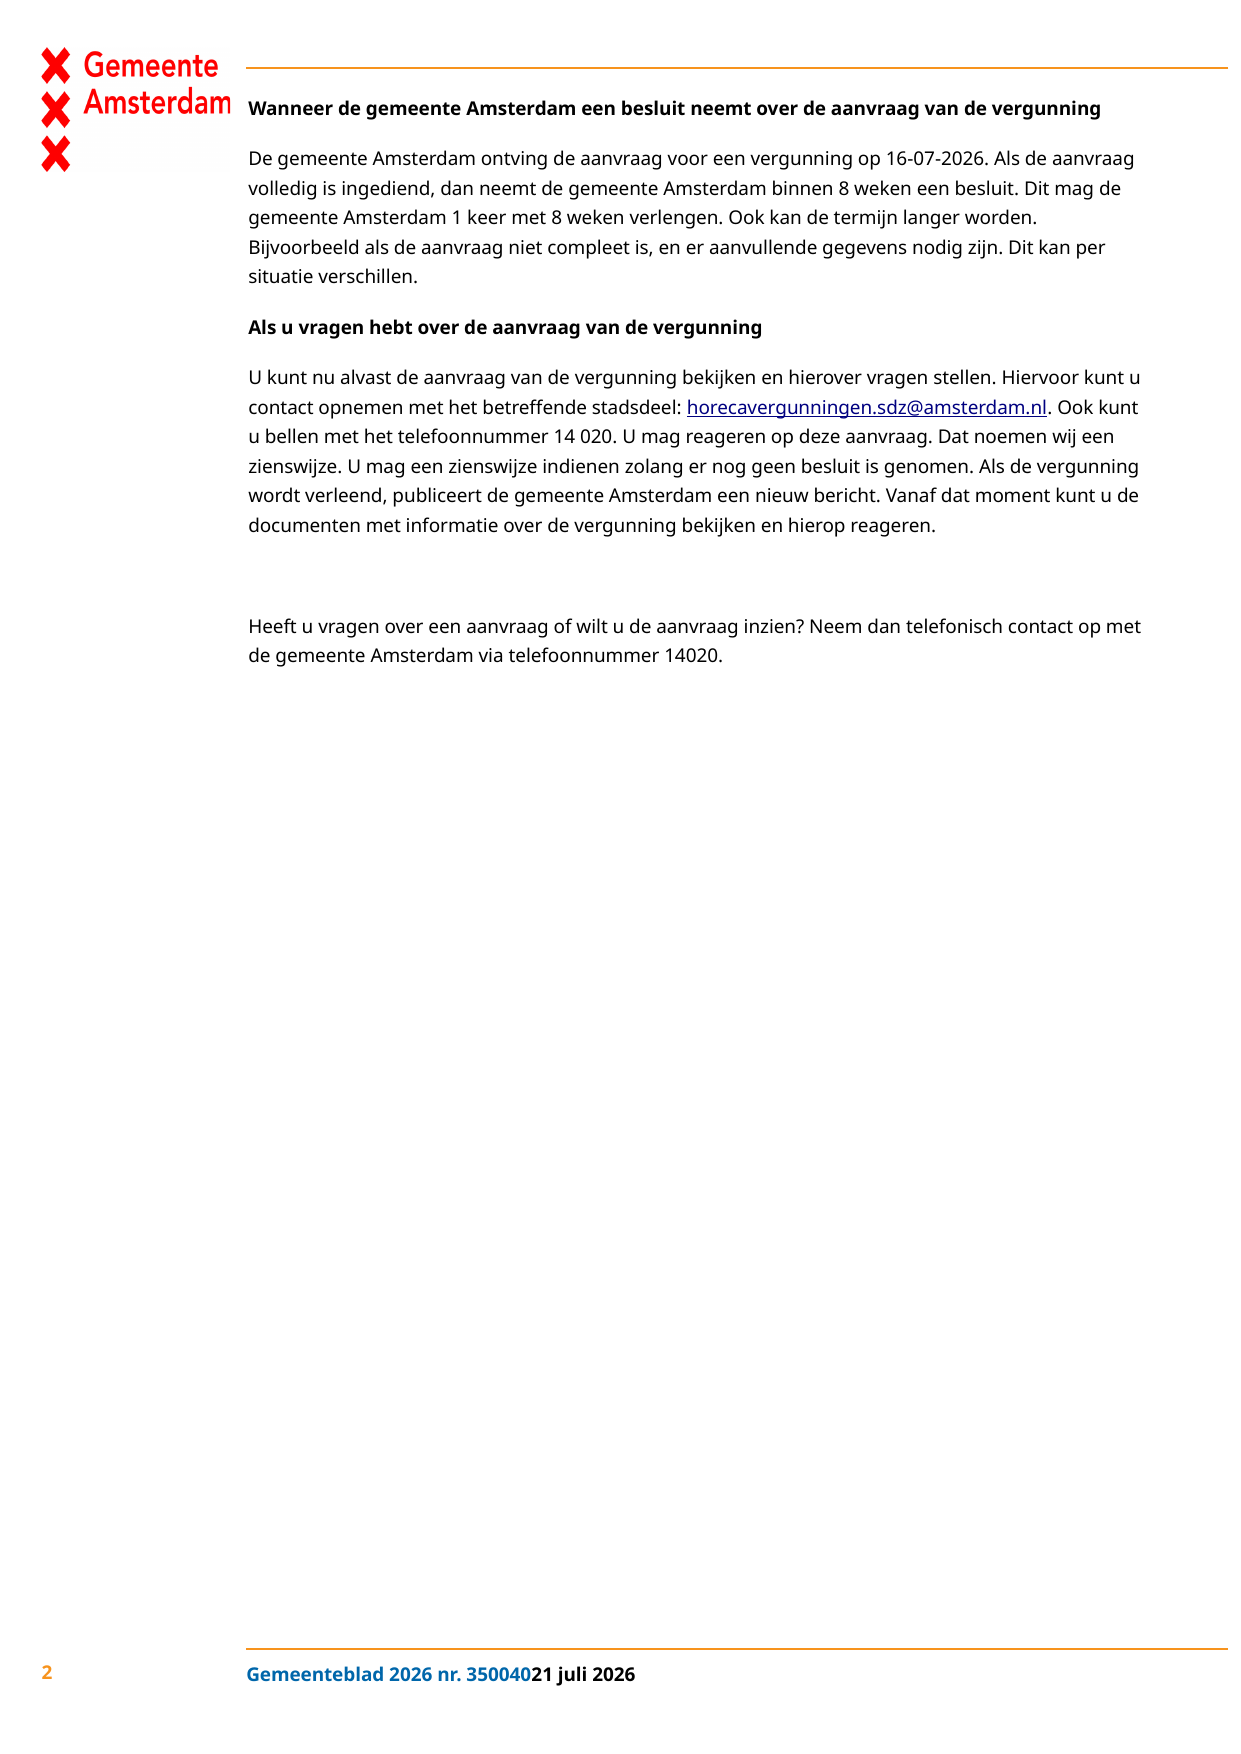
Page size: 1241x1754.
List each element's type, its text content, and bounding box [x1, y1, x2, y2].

text Heeft u vragen over een aanvraag of wilt u de aanvraag inzien? Neem dan telefonisch contact op met de gemeente Amsterdam via telefoonnummer 14020. [248, 613, 1152, 668]
picture [41, 47, 231, 172]
text U kunt nu alvast de aanvraag van de vergunning bekijken en hierover vragen stellen. Hiervoor kunt u contact opnemen met het betreffende stadsdeel: horecavergunningen.sdz@amsterdam.nl. Ook kunt u bellen met het telefoonnummer 14 020. U mag reageren op deze aanvraag. Dat noemen wij een zienswijze. U mag een zienswijze indienen zolang er nog geen besluit is genomen. Als de vergunning wordt verleend, publiceert de gemeente Amsterdam een nieuw bericht. Vanaf dat moment kunt u de documenten met informatie over de vergunning bekijken en hierop reageren. [248, 364, 1152, 538]
text Als u vragen hebt over de aanvraag van de vergunning [248, 314, 1152, 340]
text De gemeente Amsterdam ontving de aanvraag voor een vergunning op 16-07-2026. Als de aanvraag volledig is ingediend, dan neemt de gemeente Amsterdam binnen 8 weken een besluit. Dit mag de gemeente Amsterdam 1 keer met 8 weken verlengen. Ook kan de termijn langer worden. Bijvoorbeeld als de aanvraag niet compleet is, en er aanvullende gegevens nodig zijn. Dit kan per situatie verschillen. [248, 145, 1152, 289]
text Wanneer de gemeente Amsterdam een besluit neemt over de aanvraag van de vergunning [248, 95, 1152, 121]
